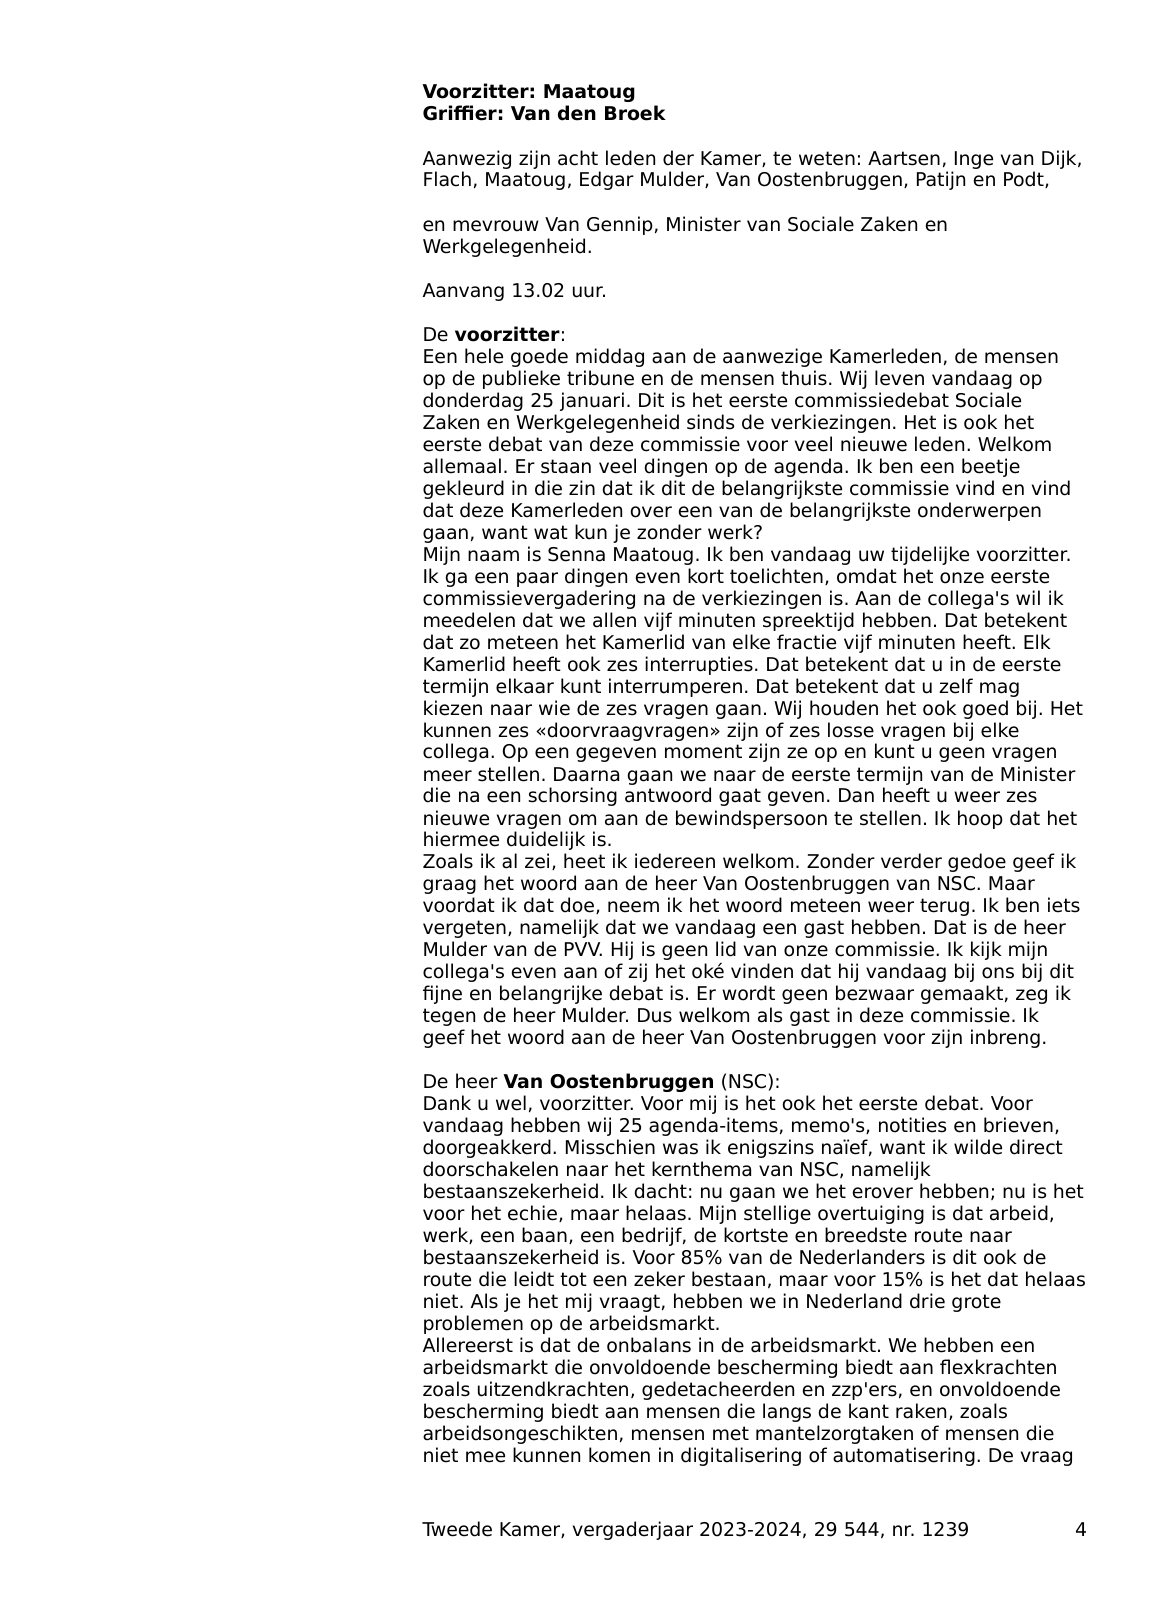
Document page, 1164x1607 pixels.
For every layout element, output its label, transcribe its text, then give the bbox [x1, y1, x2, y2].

text De voorzitter: [422, 324, 1087, 346]
text Zoals ik al zei, heet ik iedereen welkom. Zonder verder gedoe geef ik graag het woord aan de heer Van Oostenbruggen van NSC. Maar voordat ik dat doe, neem ik het woord meteen weer terug. Ik ben iets vergeten, namelijk dat we vandaag een gast hebben. Dat is de heer Mulder van de PVV. Hij is geen lid van onze commissie. Ik kijk mijn collega's even aan of zij het oké vinden dat hij vandaag bij ons bij dit fijne en belangrijke debat is. Er wordt geen bezwaar gemaakt, zeg ik tegen de heer Mulder. Dus welkom als gast in deze commissie. Ik geef het woord aan de heer Van Oostenbruggen voor zijn inbreng. [422, 851, 1087, 1049]
text Allereerst is dat de onbalans in de arbeidsmarkt. We hebben een arbeidsmarkt die onvoldoende bescherming biedt aan flexkrachten zoals uitzendkrachten, gedetacheerden en zzp'ers, en onvoldoende bescherming biedt aan mensen die langs de kant raken, zoals arbeidsongeschikten, mensen met mantelzorgtaken of mensen die niet mee kunnen komen in digitalisering of automatisering. De vraag [422, 1335, 1087, 1467]
text De heer Van Oostenbruggen (NSC): [422, 1071, 1087, 1093]
text Griffier: Van den Broek [422, 103, 1087, 125]
text Mijn naam is Senna Maatoug. Ik ben vandaag uw tijdelijke voorzitter. Ik ga een paar dingen even kort toelichten, omdat het onze eerste commissievergadering na de verkiezingen is. Aan de collega's wil ik meedelen dat we allen vijf minuten spreektijd hebben. Dat betekent dat zo meteen het Kamerlid van elke fractie vijf minuten heeft. Elk Kamerlid heeft ook zes interrupties. Dat betekent dat u in de eerste termijn elkaar kunt interrumperen. Dat betekent dat u zelf mag kiezen naar wie de zes vragen gaan. Wij houden het ook goed bij. Het kunnen zes «doorvraagvragen» zijn of zes losse vragen bij elke collega. Op een gegeven moment zijn ze op en kunt u geen vragen meer stellen. Daarna gaan we naar de eerste termijn van de Minister die na een schorsing antwoord gaat geven. Dan heeft u weer zes nieuwe vragen om aan de bewindspersoon te stellen. Ik hoop dat het hiermee duidelijk is. [422, 544, 1087, 851]
text Aanvang 13.02 uur. [422, 280, 1087, 302]
text Voorzitter: Maatoug [422, 81, 1087, 103]
text en mevrouw Van Gennip, Minister van Sociale Zaken en Werkgelegenheid. [422, 213, 1087, 257]
text Een hele goede middag aan de aanwezige Kamerleden, de mensen op de publieke tribune en de mensen thuis. Wij leven vandaag op donderdag 25 januari. Dit is het eerste commissiedebat Sociale Zaken en Werkgelegenheid sinds de verkiezingen. Het is ook het eerste debat van deze commissie voor veel nieuwe leden. Welkom allemaal. Er staan veel dingen op de agenda. Ik ben een beetje gekleurd in die zin dat ik dit de belangrijkste commissie vind en vind dat deze Kamerleden over een van de belangrijkste onderwerpen gaan, want wat kun je zonder werk? [422, 346, 1087, 544]
text Aanwezig zijn acht leden der Kamer, te weten: Aartsen, Inge van Dijk, Flach, Maatoug, Edgar Mulder, Van Oostenbruggen, Patijn en Podt, [422, 147, 1087, 191]
text Dank u wel, voorzitter. Voor mij is het ook het eerste debat. Voor vandaag hebben wij 25 agenda-items, memo's, notities en brieven, doorgeakkerd. Misschien was ik enigszins naïef, want ik wilde direct doorschakelen naar het kernthema van NSC, namelijk bestaanszekerheid. Ik dacht: nu gaan we het erover hebben; nu is het voor het echie, maar helaas. Mijn stellige overtuiging is dat arbeid, werk, een baan, een bedrijf, de kortste en breedste route naar bestaanszekerheid is. Voor 85% van de Nederlanders is dit ook de route die leidt tot een zeker bestaan, maar voor 15% is het dat helaas niet. Als je het mij vraagt, hebben we in Nederland drie grote problemen op de arbeidsmarkt. [422, 1093, 1087, 1335]
